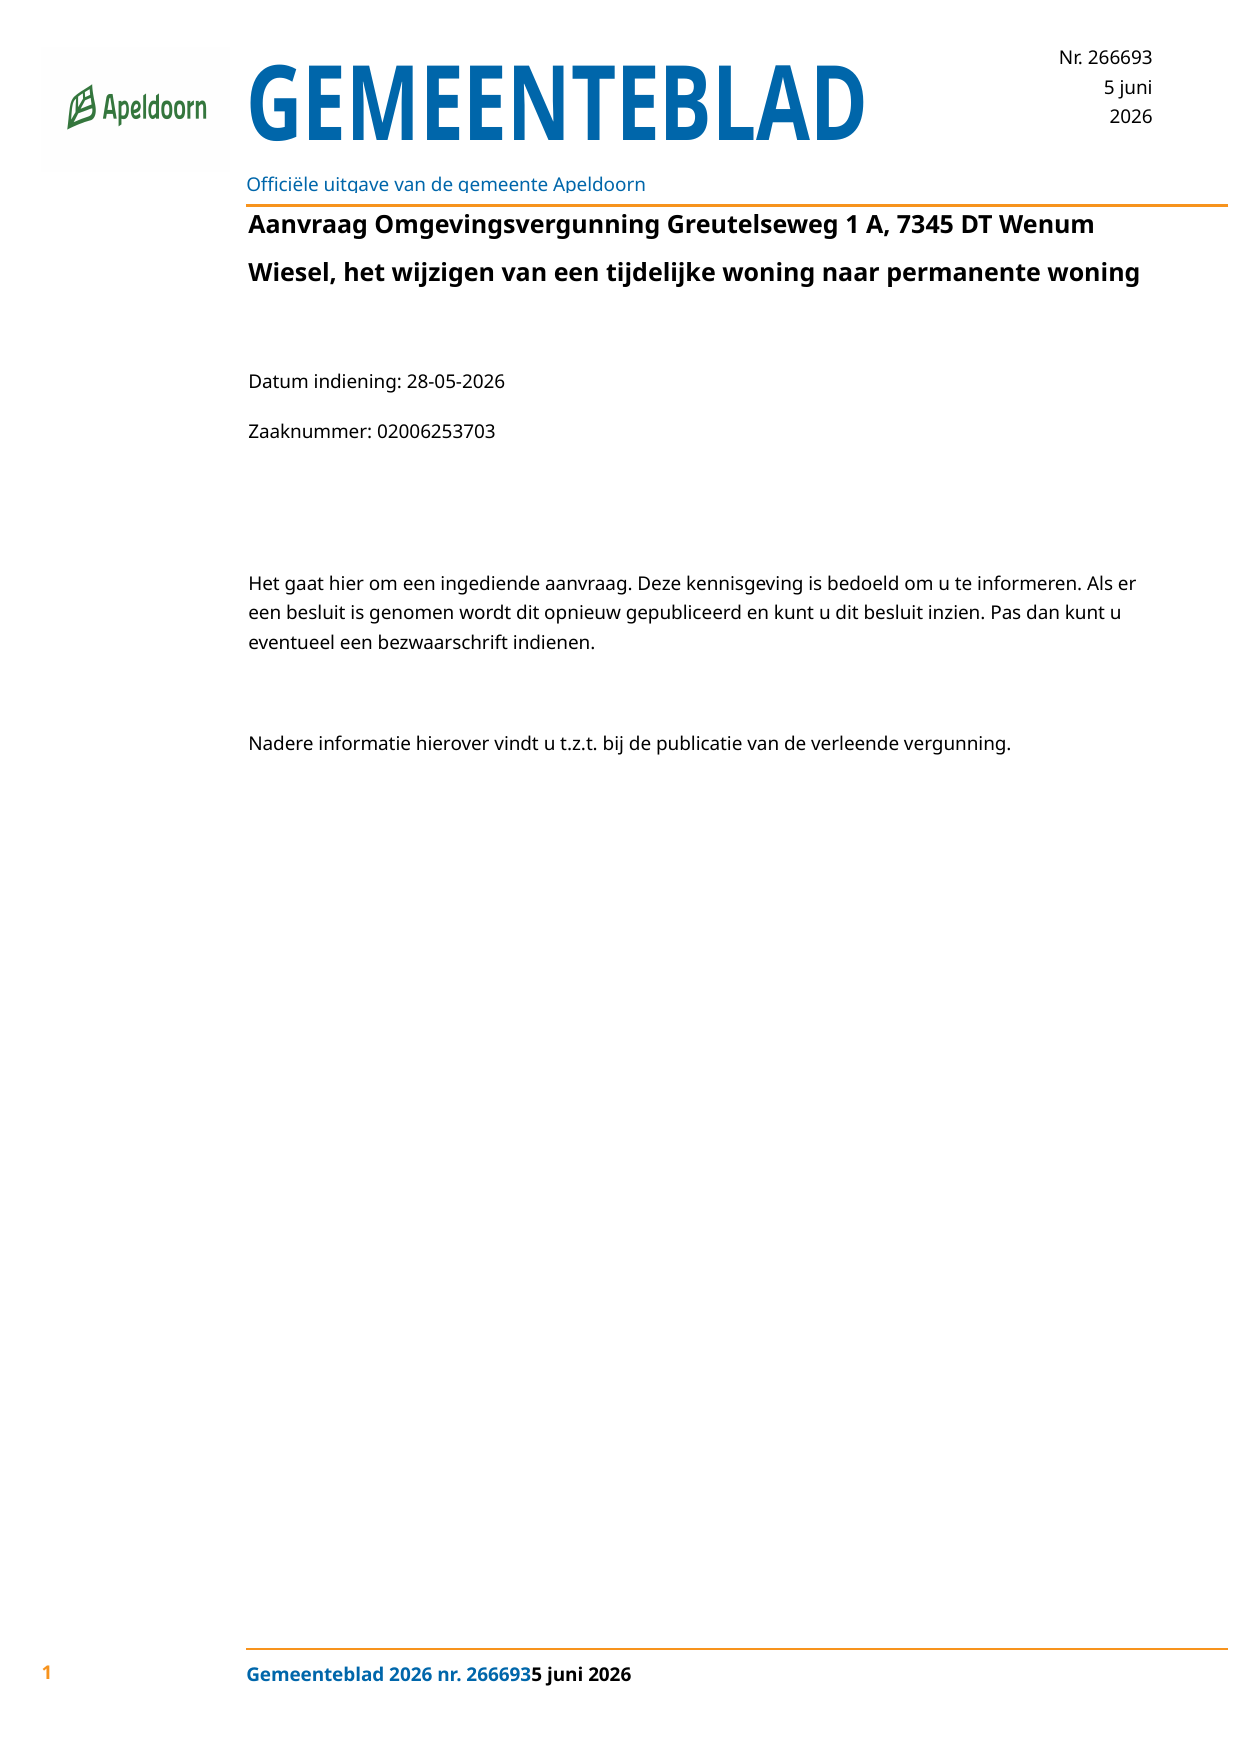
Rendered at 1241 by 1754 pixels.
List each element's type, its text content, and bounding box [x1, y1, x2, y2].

text Datum indiening: 28-05-2026 [248, 368, 1152, 394]
text Nadere informatie hierover vindt u t.z.t. bij de publicatie van de verleende vergunning. [248, 730, 1152, 756]
text Zaaknummer: 02006253703 [248, 419, 1152, 444]
text Het gaat hier om een ingediende aanvraag. Deze kennisgeving is bedoeld om u te informeren. Als er een besluit is genomen wordt dit opnieuw gepubliceerd en kunt u dit besluit inzien. Pas dan kunt u eventueel een bezwaarschrift indienen. [248, 570, 1152, 655]
text Aanvraag Omgevingsvergunning Greutelseweg 1 A, 7345 DT Wenum Wiesel, het wijzigen van een tijdelijke woning naar permanente woning [248, 207, 1152, 288]
picture [41, 47, 231, 172]
